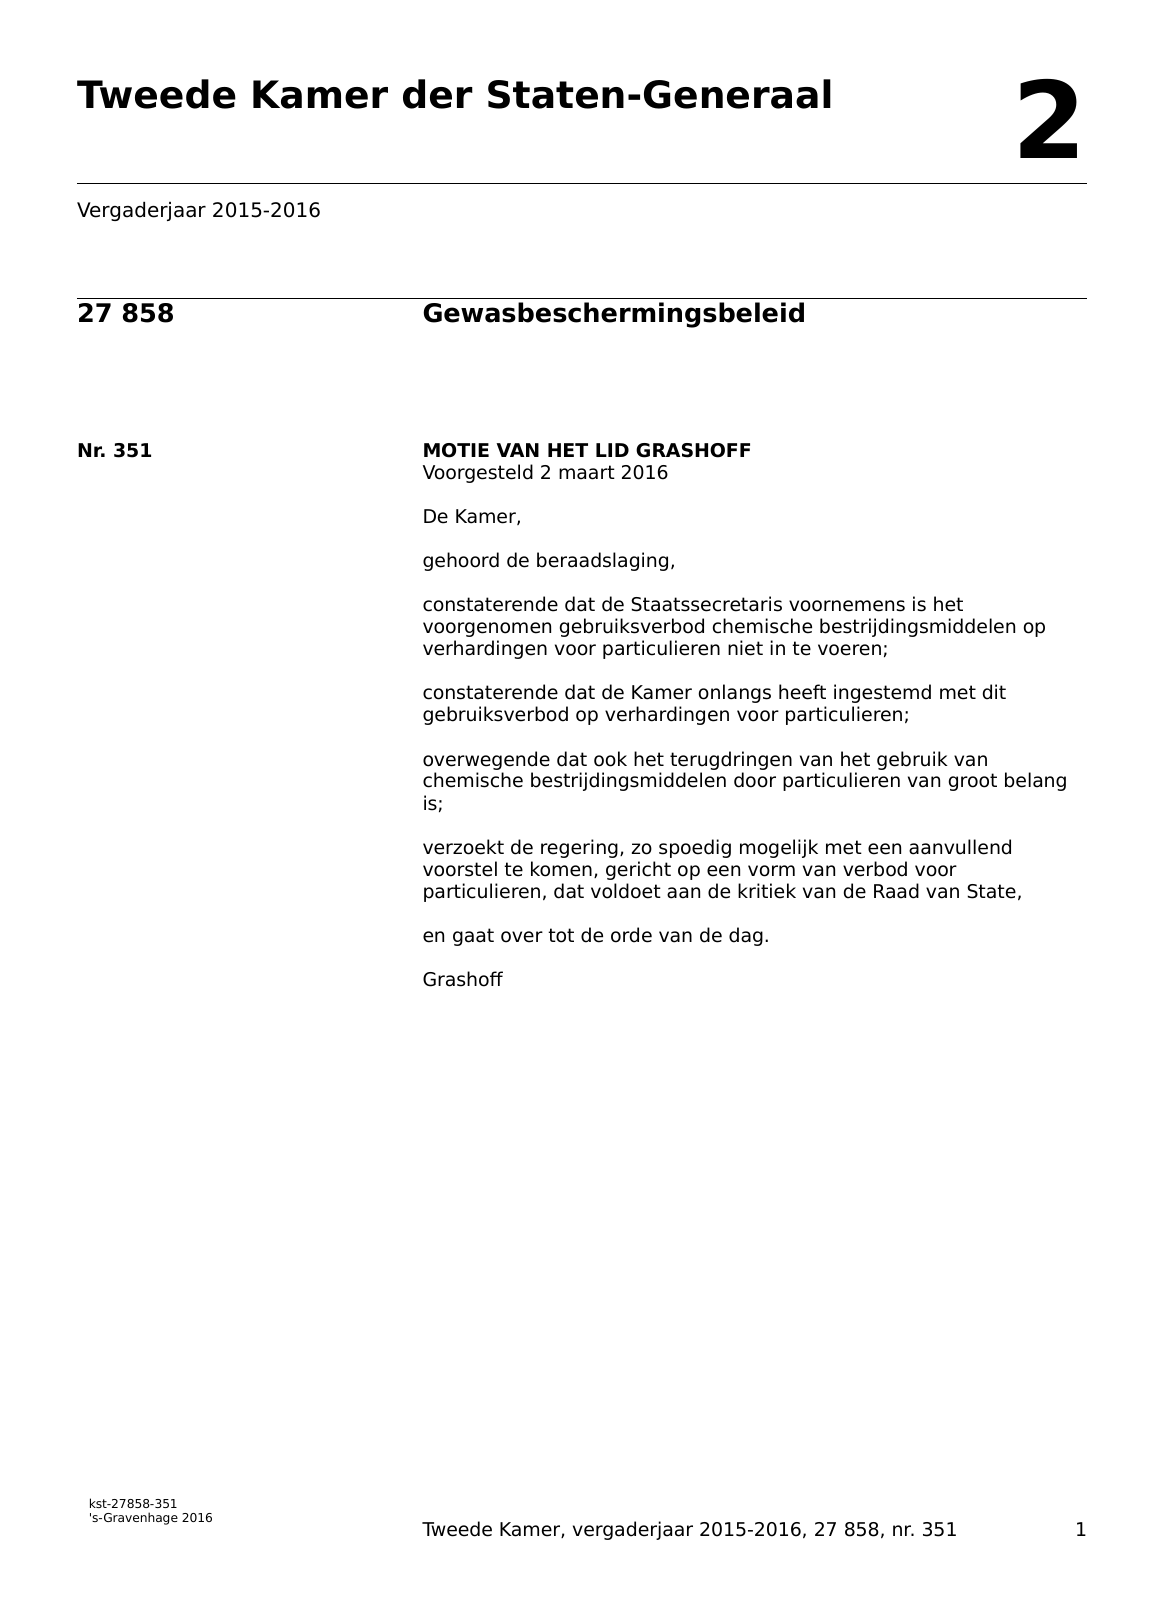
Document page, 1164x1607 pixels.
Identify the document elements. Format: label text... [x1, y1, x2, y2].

text verzoekt de regering, zo spoedig mogelijk met een aanvullend voorstel te komen, gericht op een vorm van verbod voor particulieren, dat voldoet aan de kritiek van de Raad van State, [422, 837, 1087, 902]
subtitle Nr. 351 MOTIE VAN HET LID GRASHOFF [77, 440, 1087, 462]
table_cell Vergaderjaar 2015-2016 [77, 184, 1087, 298]
text gehoord de beraadslaging, [422, 550, 1087, 572]
text overwegende dat ook het terugdringen van het gebruik van chemische bestrijdingsmiddelen door particulieren van groot belang is; [422, 748, 1087, 814]
text constaterende dat de Staatssecretaris voornemens is het voorgenomen gebruiksverbod chemische bestrijdingsmiddelen op verhardingen voor particulieren niet in te voeren; [422, 594, 1087, 660]
text De Kamer, [422, 506, 1087, 528]
text kst-27858-351 [88, 1497, 323, 1511]
table_header Tweede Kamer der Staten-Generaal [77, 59, 886, 183]
text 's-Gravenhage 2016 [88, 1511, 323, 1525]
text constaterende dat de Kamer onlangs heeft ingestemd met dit gebruiksverbod op verhardingen voor particulieren; [422, 682, 1087, 726]
text en gaat over tot de orde van de dag. [422, 925, 1087, 947]
text Voorgesteld 2 maart 2016 [422, 462, 1087, 484]
subtitle 27 858 Gewasbeschermingsbeleid [77, 299, 1087, 329]
table_header 2 [886, 59, 1087, 183]
text Grashoff [422, 969, 1087, 991]
